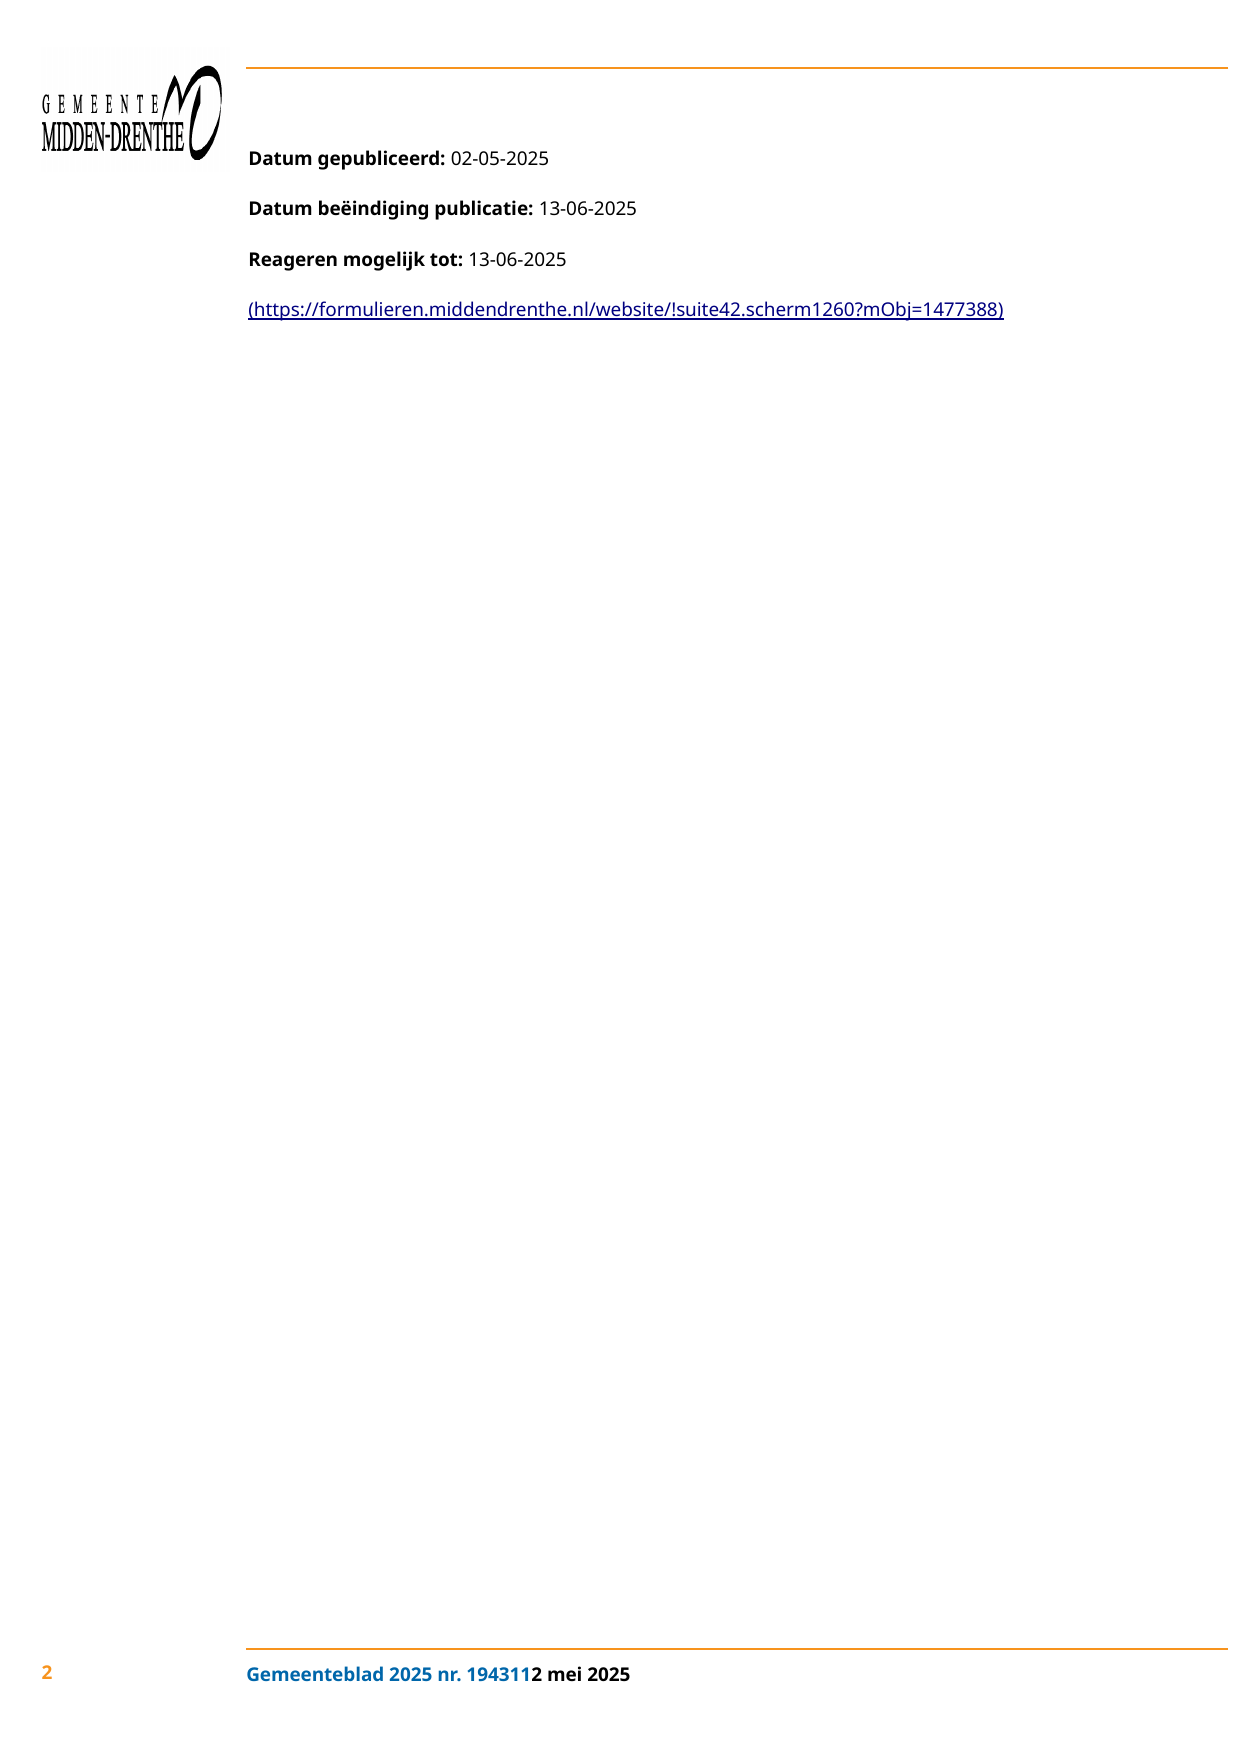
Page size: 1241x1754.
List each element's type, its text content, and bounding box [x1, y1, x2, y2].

picture [41, 47, 231, 172]
text Datum gepubliceerd: 02-05-2025 [248, 145, 1152, 171]
text Reageren mogelijk tot: 13-06-2025 [248, 246, 1152, 272]
text Datum beëindiging publicatie: 13-06-2025 [248, 196, 1152, 221]
text (https://formulieren.middendrenthe.nl/website/!suite42.scherm1260?mObj=1477388) [248, 296, 1152, 322]
